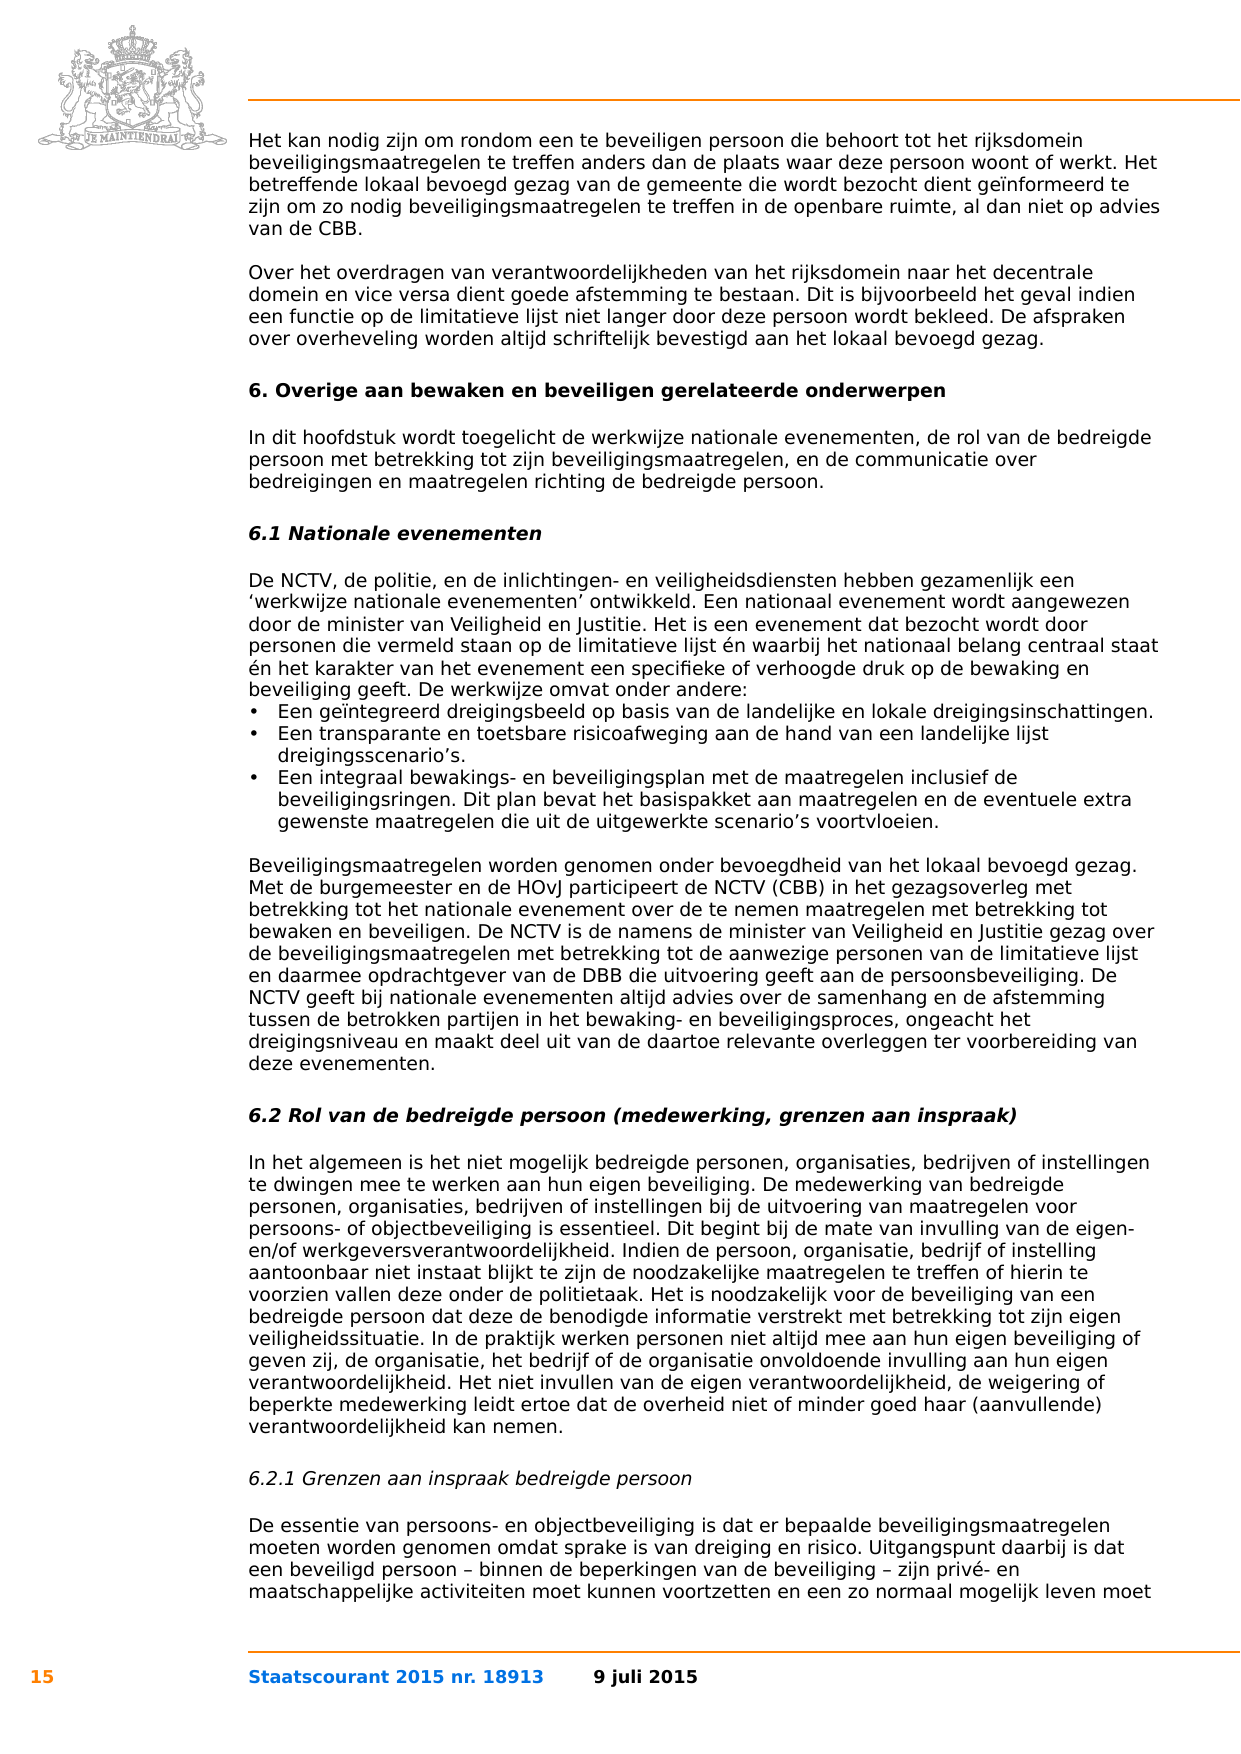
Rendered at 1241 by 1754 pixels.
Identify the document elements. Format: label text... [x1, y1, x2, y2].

picture [38, 25, 227, 150]
text De NCTV, de politie, en de inlichtingen- en veiligheidsdiensten hebben gezamenlijk een ‘werkwijze nationale evenementen’ ontwikkeld. Een nationaal evenement wordt aangewezen door de minister van Veiligheid en Justitie. Het is een evenement dat bezocht wordt door personen die vermeld staan op de limitatieve lijst én waarbij het nationaal belang centraal staat én het karakter van het evenement een specifieke of verhoogde druk op de bewaking en beveiliging geeft. De werkwijze omvat onder andere: [248, 569, 1163, 701]
text De essentie van persoons- en objectbeveiliging is dat er bepaalde beveiligingsmaatregelen moeten worden genomen omdat sprake is van dreiging en risico. Uitgangspunt daarbij is dat een beveiligd persoon – binnen de beperkingen van de beveiliging – zijn privé- en maatschappelijke activiteiten moet kunnen voortzetten en een zo normaal mogelijk leven moet [248, 1514, 1163, 1602]
text • Een integraal bewakings- en beveiligingsplan met de maatregelen inclusief de beveiligingsringen. Dit plan bevat het basispakket aan maatregelen en de eventuele extra gewenste maatregelen die uit de uitgewerkte scenario’s voortvloeien. [248, 767, 1163, 833]
text Over het overdragen van verantwoordelijkheden van het rijksdomein naar het decentrale domein en vice versa dient goede afstemming te bestaan. Dit is bijvoorbeeld het geval indien een functie op de limitatieve lijst niet langer door deze persoon wordt bekleed. De afspraken over overheveling worden altijd schriftelijk bevestigd aan het lokaal bevoegd gezag. [248, 262, 1163, 349]
subtitle 6.2.1 Grenzen aan inspraak bedreigde persoon [248, 1468, 1163, 1489]
text • Een transparante en toetsbare risicoafweging aan de hand van een landelijke lijst dreigingsscenario’s. [248, 723, 1163, 767]
subtitle 6. Overige aan bewaken en beveiligen gerelateerde onderwerpen [248, 379, 1163, 402]
subtitle 6.1 Nationale evenementen [248, 522, 1163, 544]
text Beveiligingsmaatregelen worden genomen onder bevoegdheid van het lokaal bevoegd gezag. Met de burgemeester en de HOvJ participeert de NCTV (CBB) in het gezagsoverleg met betrekking tot het nationale evenement over de te nemen maatregelen met betrekking tot bewaken en beveiligen. De NCTV is de namens de minister van Veiligheid en Justitie gezag over de beveiligingsmaatregelen met betrekking tot de aanwezige personen van de limitatieve lijst en daarmee opdrachtgever van de DBB die uitvoering geeft aan de persoonsbeveiliging. De NCTV geeft bij nationale evenementen altijd advies over de samenhang en de afstemming tussen de betrokken partijen in het bewaking- en beveiligingsproces, ongeacht het dreigingsniveau en maakt deel uit van de daartoe relevante overleggen ter voorbereiding van deze evenementen. [248, 855, 1163, 1075]
text Het kan nodig zijn om rondom een te beveiligen persoon die behoort tot het rijksdomein beveiligingsmaatregelen te treffen anders dan de plaats waar deze persoon woont of werkt. Het betreffende lokaal bevoegd gezag van de gemeente die wordt bezocht dient geïnformeerd te zijn om zo nodig beveiligingsmaatregelen te treffen in de openbare ruimte, al dan niet op advies van de CBB. [248, 130, 1163, 240]
subtitle 6.2 Rol van de bedreigde persoon (medewerking, grenzen aan inspraak) [248, 1105, 1163, 1127]
text In dit hoofdstuk wordt toegelicht de werkwijze nationale evenementen, de rol van de bedreigde persoon met betrekking tot zijn beveiligingsmaatregelen, en de communicatie over bedreigingen en maatregelen richting de bedreigde persoon. [248, 427, 1163, 492]
text • Een geïntegreerd dreigingsbeeld op basis van de landelijke en lokale dreigingsinschattingen. [248, 701, 1163, 723]
text In het algemeen is het niet mogelijk bedreigde personen, organisaties, bedrijven of instellingen te dwingen mee te werken aan hun eigen beveiliging. De medewerking van bedreigde personen, organisaties, bedrijven of instellingen bij de uitvoering van maatregelen voor persoons- of objectbeveiliging is essentieel. Dit begint bij de mate van invulling van de eigen- en/of werkgeversverantwoordelijkheid. Indien de persoon, organisatie, bedrijf of instelling aantoonbaar niet instaat blijkt te zijn de noodzakelijke maatregelen te treffen of hierin te voorzien vallen deze onder de politietaak. Het is noodzakelijk voor de beveiliging van een bedreigde persoon dat deze de benodigde informatie verstrekt met betrekking tot zijn eigen veiligheidssituatie. In de praktijk werken personen niet altijd mee aan hun eigen beveiliging of geven zij, de organisatie, het bedrijf of de organisatie onvoldoende invulling aan hun eigen verantwoordelijkheid. Het niet invullen van de eigen verantwoordelijkheid, de weigering of beperkte medewerking leidt ertoe dat de overheid niet of minder goed haar (aanvullende) verantwoordelijkheid kan nemen. [248, 1152, 1163, 1438]
